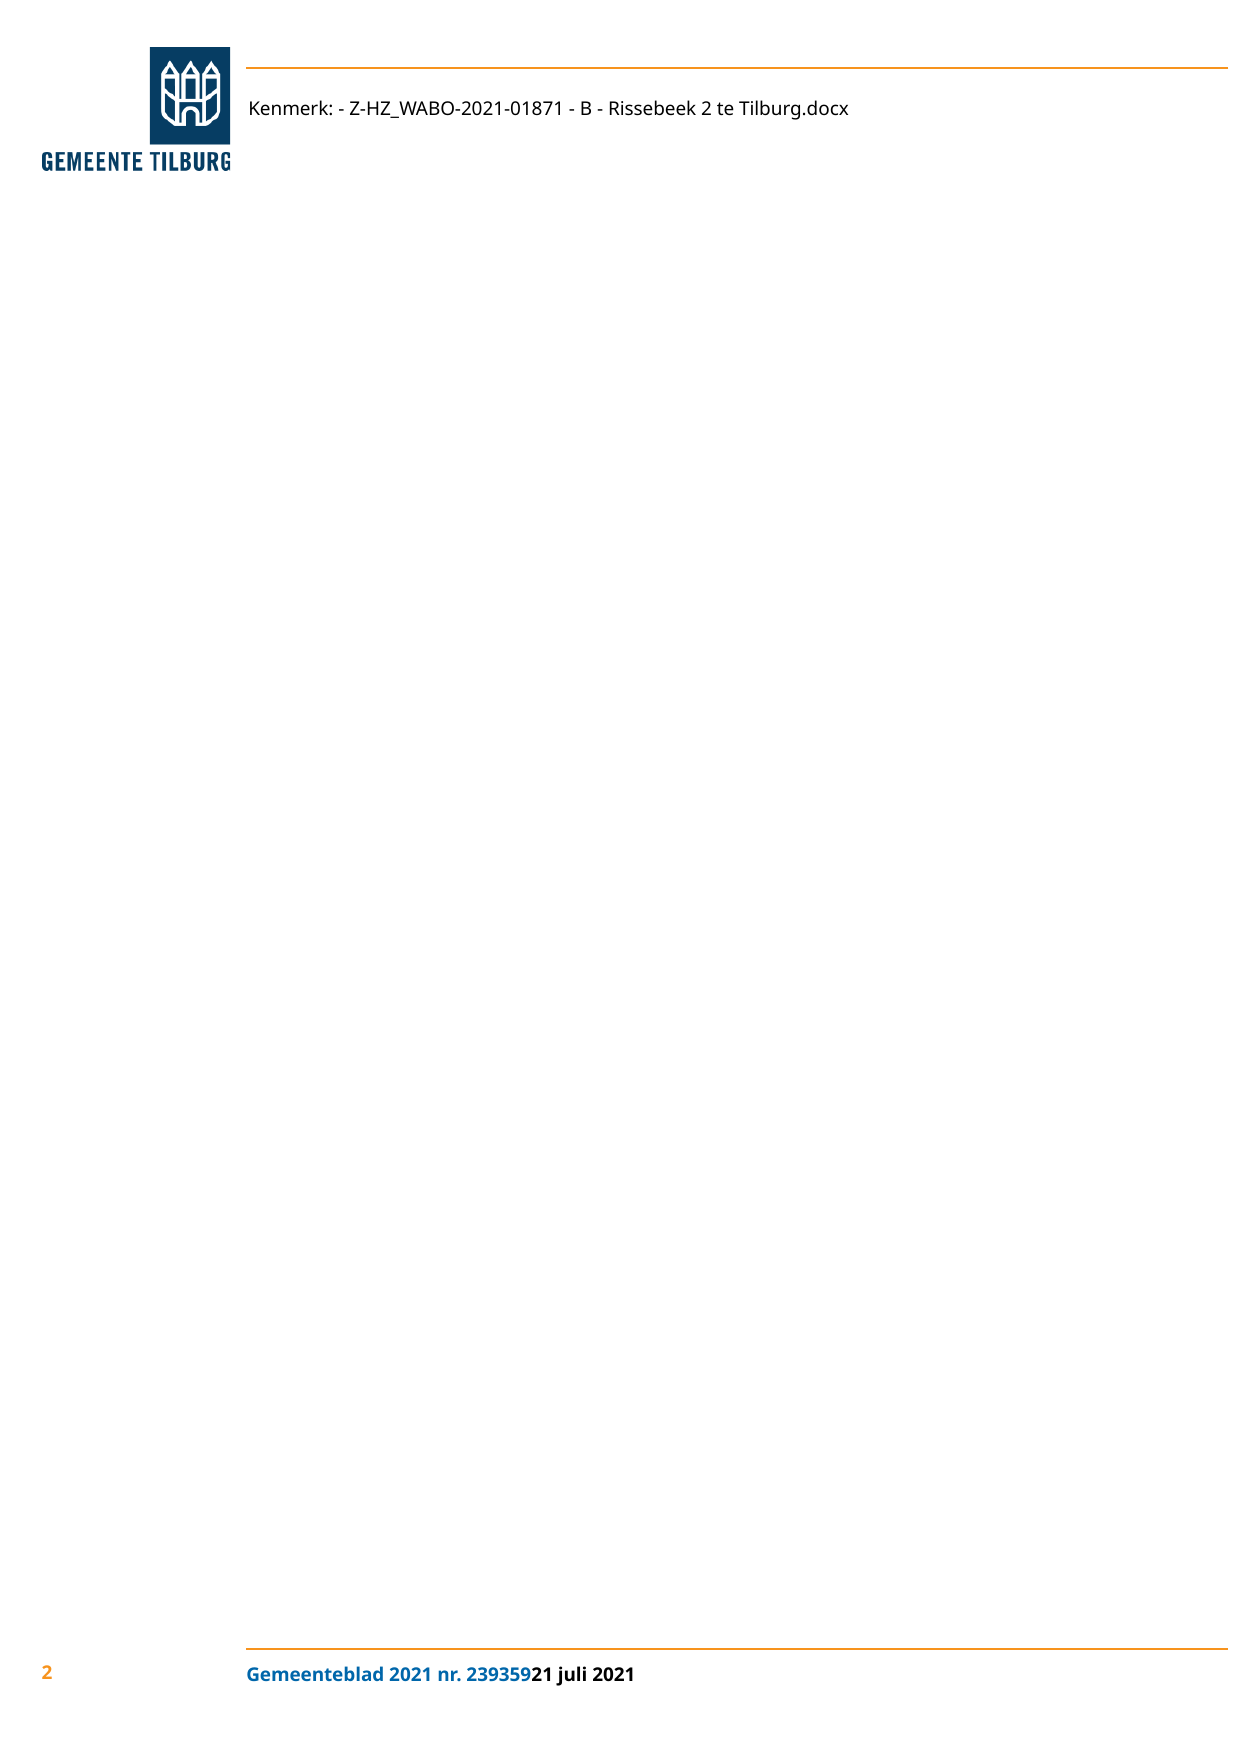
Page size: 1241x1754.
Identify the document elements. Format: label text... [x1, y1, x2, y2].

text Kenmerk: - Z-HZ_WABO-2021-01871 - B - Rissebeek 2 te Tilburg.docx [248, 95, 1152, 121]
picture [41, 47, 231, 172]
